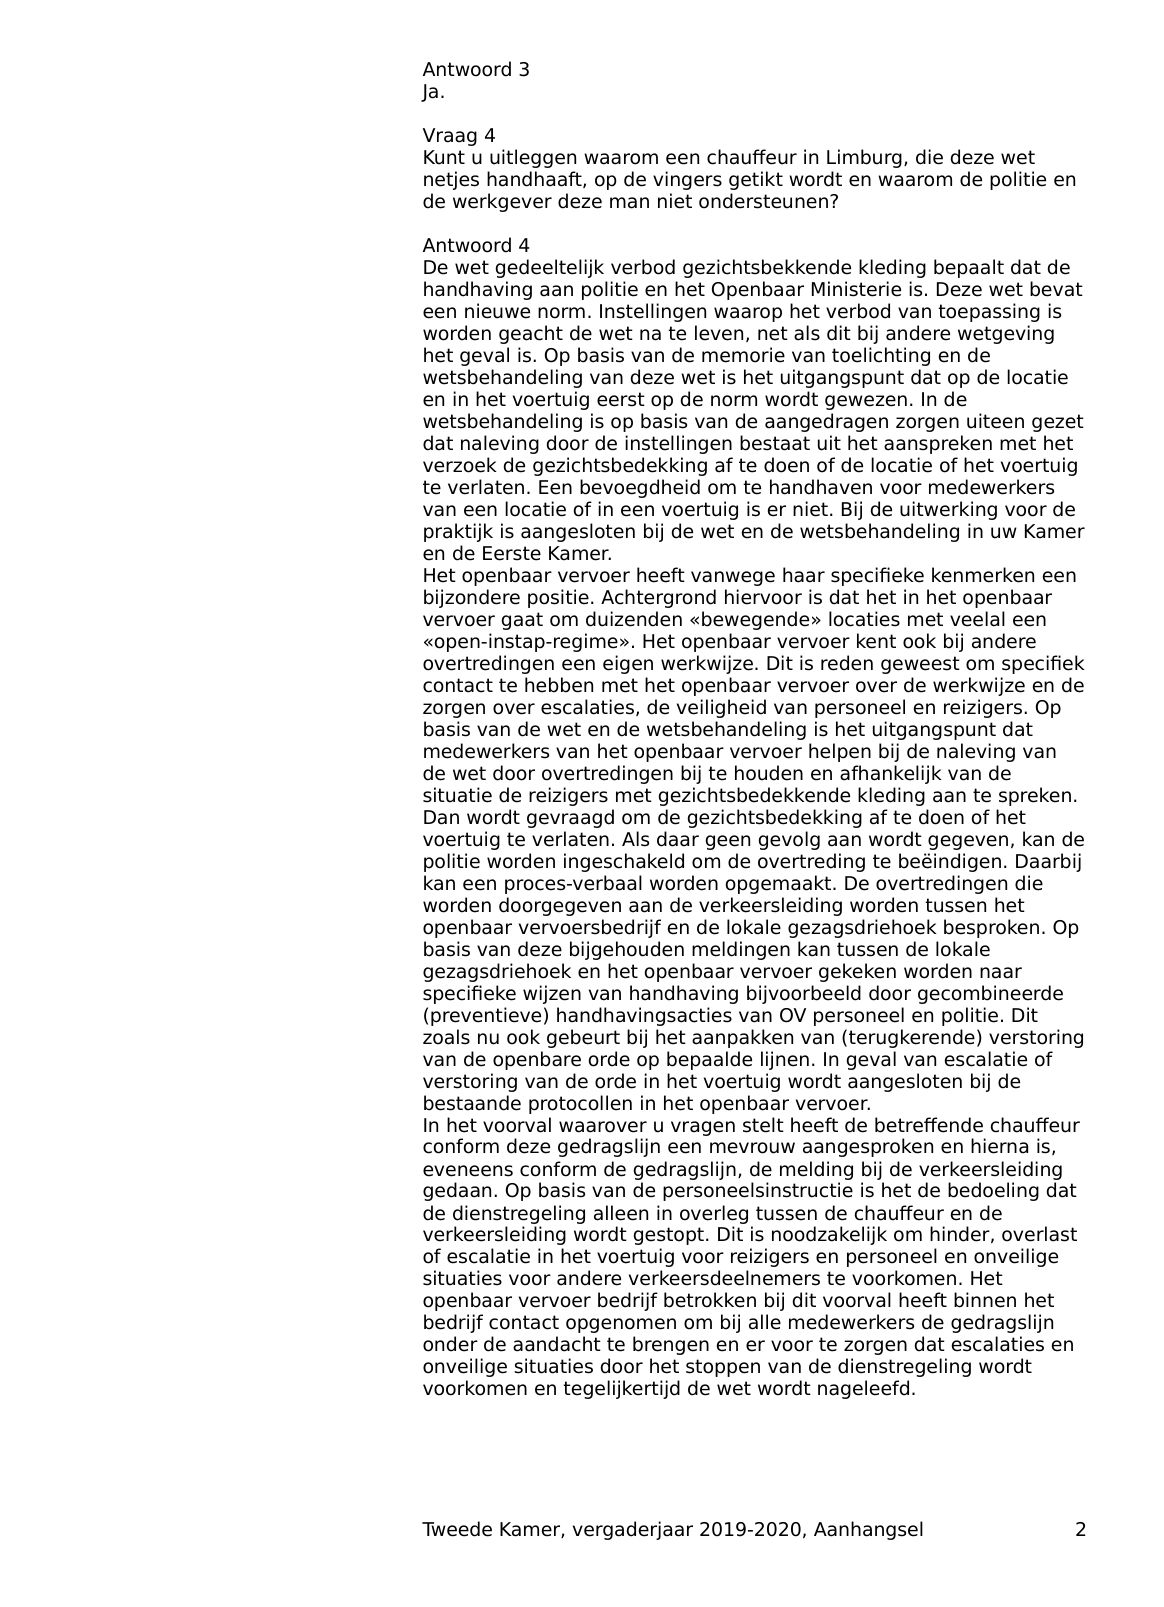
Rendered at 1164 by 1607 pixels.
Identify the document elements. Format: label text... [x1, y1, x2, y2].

text Het openbaar vervoer heeft vanwege haar specifieke kenmerken een bijzondere positie. Achtergrond hiervoor is dat het in het openbaar vervoer gaat om duizenden «bewegende» locaties met veelal een «open-instap-regime». Het openbaar vervoer kent ook bij andere overtredingen een eigen werkwijze. Dit is reden geweest om specifiek contact te hebben met het openbaar vervoer over de werkwijze en de zorgen over escalaties, de veiligheid van personeel en reizigers. Op basis van de wet en de wetsbehandeling is het uitgangspunt dat medewerkers van het openbaar vervoer helpen bij de naleving van de wet door overtredingen bij te houden en afhankelijk van de situatie de reizigers met gezichtsbedekkende kleding aan te spreken. Dan wordt gevraagd om de gezichtsbedekking af te doen of het voertuig te verlaten. Als daar geen gevolg aan wordt gegeven, kan de politie worden ingeschakeld om de overtreding te beëindigen. Daarbij kan een proces-verbaal worden opgemaakt. De overtredingen die worden doorgegeven aan de verkeersleiding worden tussen het openbaar vervoersbedrijf en de lokale gezagsdriehoek besproken. Op basis van deze bijgehouden meldingen kan tussen de lokale gezagsdriehoek en het openbaar vervoer gekeken worden naar specifieke wijzen van handhaving bijvoorbeeld door gecombineerde (preventieve) handhavingsacties van OV personeel en politie. Dit zoals nu ook gebeurt bij het aanpakken van (terugkerende) verstoring van de openbare orde op bepaalde lijnen. In geval van escalatie of verstoring van de orde in het voertuig wordt aangesloten bij de bestaande protocollen in het openbaar vervoer. [422, 565, 1087, 1114]
text Kunt u uitleggen waarom een chauffeur in Limburg, die deze wet netjes handhaaft, op de vingers getikt wordt en waarom de politie en de werkgever deze man niet ondersteunen? [422, 147, 1087, 213]
text In het voorval waarover u vragen stelt heeft de betreffende chauffeur conform deze gedragslijn een mevrouw aangesproken en hierna is, eveneens conform de gedragslijn, de melding bij de verkeersleiding gedaan. Op basis van de personeelsinstructie is het de bedoeling dat de dienstregeling alleen in overleg tussen de chauffeur en de verkeersleiding wordt gestopt. Dit is noodzakelijk om hinder, overlast of escalatie in het voertuig voor reizigers en personeel en onveilige situaties voor andere verkeersdeelnemers te voorkomen. Het openbaar vervoer bedrijf betrokken bij dit voorval heeft binnen het bedrijf contact opgenomen om bij alle medewerkers de gedragslijn onder de aandacht te brengen en er voor te zorgen dat escalaties en onveilige situaties door het stoppen van de dienstregeling wordt voorkomen en tegelijkertijd de wet wordt nageleefd. [422, 1114, 1087, 1400]
text De wet gedeeltelijk verbod gezichtsbekkende kleding bepaalt dat de handhaving aan politie en het Openbaar Ministerie is. Deze wet bevat een nieuwe norm. Instellingen waarop het verbod van toepassing is worden geacht de wet na te leven, net als dit bij andere wetgeving het geval is. Op basis van de memorie van toelichting en de wetsbehandeling van deze wet is het uitgangspunt dat op de locatie en in het voertuig eerst op de norm wordt gewezen. In de wetsbehandeling is op basis van de aangedragen zorgen uiteen gezet dat naleving door de instellingen bestaat uit het aanspreken met het verzoek de gezichtsbedekking af te doen of de locatie of het voertuig te verlaten. Een bevoegdheid om te handhaven voor medewerkers van een locatie of in een voertuig is er niet. Bij de uitwerking voor de praktijk is aangesloten bij de wet en de wetsbehandeling in uw Kamer en de Eerste Kamer. [422, 257, 1087, 565]
text Ja. [422, 81, 1087, 103]
text Antwoord 3 [422, 59, 1087, 81]
text Antwoord 4 [422, 235, 1087, 257]
text Vraag 4 [422, 125, 1087, 147]
